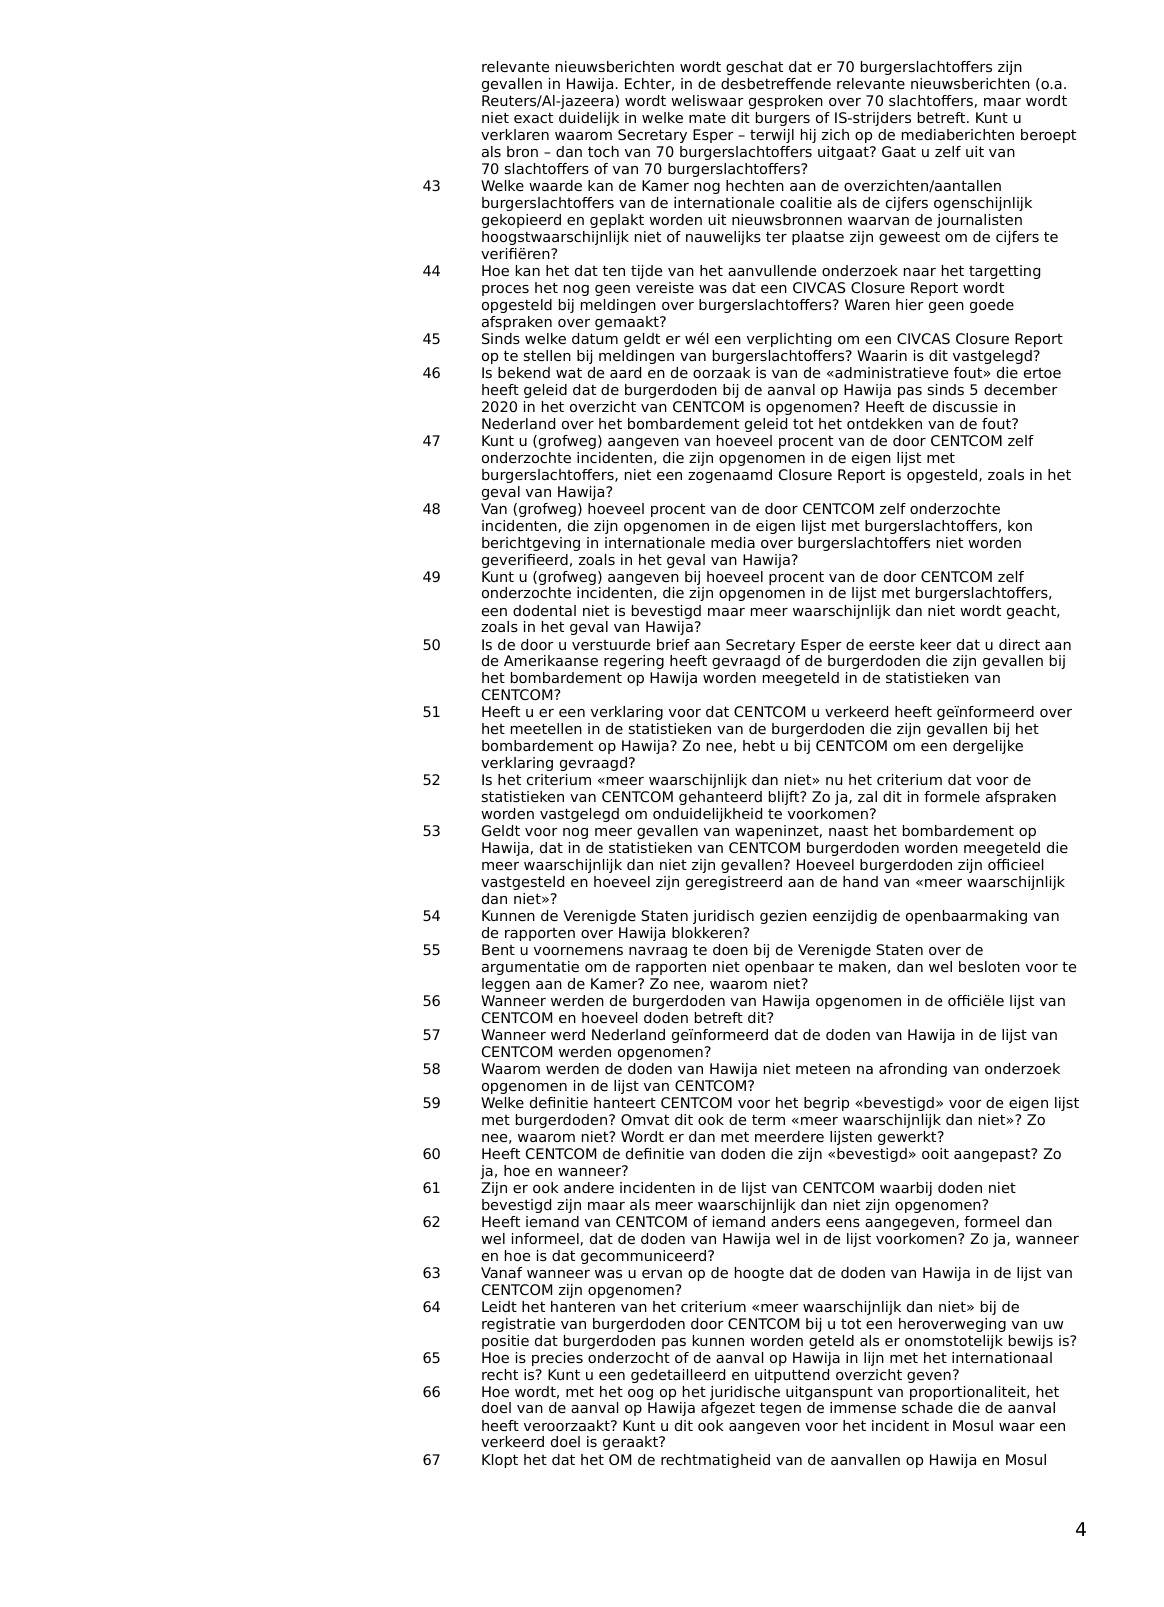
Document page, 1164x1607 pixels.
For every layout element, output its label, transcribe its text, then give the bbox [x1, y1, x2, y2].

table_cell 63 [422, 1265, 475, 1298]
table_cell Vanaf wanneer was u ervan op de hoogte dat de doden van Hawija in de lijst van CENTCOM zijn opgenomen? [475, 1265, 1087, 1298]
table_cell Geldt voor nog meer gevallen van wapeninzet, naast het bombardement op Hawija, dat in de statistieken van CENTCOM burgerdoden worden meegeteld die meer waarschijnlijk dan niet zijn gevallen? Hoeveel burgerdoden zijn officieel vastgesteld en hoeveel zijn geregistreerd aan de hand van «meer waarschijnlijk dan niet»? [475, 823, 1087, 908]
table_cell Kunt u (grofweg) aangeven bij hoeveel procent van de door CENTCOM zelf onderzochte incidenten, die zijn opgenomen in de lijst met burgerslachtoffers, een dodental niet is bevestigd maar meer waarschijnlijk dan niet wordt geacht, zoals in het geval van Hawija? [475, 569, 1087, 636]
table_cell 57 [422, 1027, 475, 1061]
table_cell Zijn er ook andere incidenten in de lijst van CENTCOM waarbij doden niet bevestigd zijn maar als meer waarschijnlijk dan niet zijn opgenomen? [475, 1180, 1087, 1214]
table_cell Is de door u verstuurde brief aan Secretary Esper de eerste keer dat u direct aan de Amerikaanse regering heeft gevraagd of de burgerdoden die zijn gevallen bij het bombardement op Hawija worden meegeteld in de statistieken van CENTCOM? [475, 636, 1087, 704]
table_cell 62 [422, 1214, 475, 1264]
table_cell 58 [422, 1061, 475, 1095]
table_cell [422, 59, 475, 178]
table_cell 48 [422, 501, 475, 568]
table_cell 44 [422, 263, 475, 331]
table_cell Bent u voornemens navraag te doen bij de Verenigde Staten over de argumentatie om de rapporten niet openbaar te maken, dan wel besloten voor te leggen aan de Kamer? Zo nee, waarom niet? [475, 942, 1087, 993]
table_cell 64 [422, 1299, 475, 1349]
table_cell 49 [422, 569, 475, 636]
table_cell Leidt het hanteren van het criterium «meer waarschijnlijk dan niet» bij de registratie van burgerdoden door CENTCOM bij u tot een heroverweging van uw positie dat burgerdoden pas kunnen worden geteld als er onomstotelijk bewijs is? [475, 1299, 1087, 1349]
table_cell Is bekend wat de aard en de oorzaak is van de «administratieve fout» die ertoe heeft geleid dat de burgerdoden bij de aanval op Hawija pas sinds 5 december 2020 in het overzicht van CENTCOM is opgenomen? Heeft de discussie in Nederland over het bombardement geleid tot het ontdekken van de fout? [475, 365, 1087, 433]
table_cell 59 [422, 1095, 475, 1146]
table_cell 50 [422, 636, 475, 704]
table_cell relevante nieuwsberichten wordt geschat dat er 70 burgerslachtoffers zijn gevallen in Hawija. Echter, in de desbetreffende relevante nieuwsberichten (o.a. Reuters/Al-jazeera) wordt weliswaar gesproken over 70 slachtoffers, maar wordt niet exact duidelijk in welke mate dit burgers of IS-strijders betreft. Kunt u verklaren waarom Secretary Esper – terwijl hij zich op de mediaberichten beroept als bron – dan toch van 70 burgerslachtoffers uitgaat? Gaat u zelf uit van 70 slachtoffers of van 70 burgerslachtoffers? [475, 59, 1087, 178]
table_cell 53 [422, 823, 475, 908]
table_cell Hoe wordt, met het oog op het juridische uitganspunt van proportionaliteit, het doel van de aanval op Hawija afgezet tegen de immense schade die de aanval heeft veroorzaakt? Kunt u dit ook aangeven voor het incident in Mosul waar een verkeerd doel is geraakt? [475, 1384, 1087, 1451]
table_cell 55 [422, 942, 475, 993]
table_cell Waarom werden de doden van Hawija niet meteen na afronding van onderzoek opgenomen in de lijst van CENTCOM? [475, 1061, 1087, 1095]
table_cell Kunnen de Verenigde Staten juridisch gezien eenzijdig de openbaarmaking van de rapporten over Hawija blokkeren? [475, 908, 1087, 942]
table_cell Klopt het dat het OM de rechtmatigheid van de aanvallen op Hawija en Mosul [475, 1451, 1087, 1468]
table_cell 56 [422, 993, 475, 1027]
table_cell Van (grofweg) hoeveel procent van de door CENTCOM zelf onderzochte incidenten, die zijn opgenomen in de eigen lijst met burgerslachtoffers, kon berichtgeving in internationale media over burgerslachtoffers niet worden geverifieerd, zoals in het geval van Hawija? [475, 501, 1087, 568]
table_cell 54 [422, 908, 475, 942]
table_cell 67 [422, 1451, 475, 1468]
table_cell Heeft CENTCOM de definitie van doden die zijn «bevestigd» ooit aangepast? Zo ja, hoe en wanneer? [475, 1146, 1087, 1180]
table_cell Wanneer werden de burgerdoden van Hawija opgenomen in de officiële lijst van CENTCOM en hoeveel doden betreft dit? [475, 993, 1087, 1027]
table_cell Sinds welke datum geldt er wél een verplichting om een CIVCAS Closure Report op te stellen bij meldingen van burgerslachtoffers? Waarin is dit vastgelegd? [475, 331, 1087, 365]
table_cell Hoe is precies onderzocht of de aanval op Hawija in lijn met het internationaal recht is? Kunt u een gedetailleerd en uitputtend overzicht geven? [475, 1350, 1087, 1383]
table_cell 43 [422, 178, 475, 263]
table_cell Welke definitie hanteert CENTCOM voor het begrip «bevestigd» voor de eigen lijst met burgerdoden? Omvat dit ook de term «meer waarschijnlijk dan niet»? Zo nee, waarom niet? Wordt er dan met meerdere lijsten gewerkt? [475, 1095, 1087, 1146]
table_cell 66 [422, 1384, 475, 1451]
table_cell Heeft iemand van CENTCOM of iemand anders eens aangegeven, formeel dan wel informeel, dat de doden van Hawija wel in de lijst voorkomen? Zo ja, wanneer en hoe is dat gecommuniceerd? [475, 1214, 1087, 1264]
table_cell Kunt u (grofweg) aangeven van hoeveel procent van de door CENTCOM zelf onderzochte incidenten, die zijn opgenomen in de eigen lijst met burgerslachtoffers, niet een zogenaamd Closure Report is opgesteld, zoals in het geval van Hawija? [475, 433, 1087, 501]
table_cell 52 [422, 772, 475, 823]
table_cell 45 [422, 331, 475, 365]
table_cell Heeft u er een verklaring voor dat CENTCOM u verkeerd heeft geïnformeerd over het meetellen in de statistieken van de burgerdoden die zijn gevallen bij het bombardement op Hawija? Zo nee, hebt u bij CENTCOM om een dergelijke verklaring gevraagd? [475, 704, 1087, 772]
table_cell 65 [422, 1350, 475, 1383]
table_cell 60 [422, 1146, 475, 1180]
table_cell Hoe kan het dat ten tijde van het aanvullende onderzoek naar het targetting proces het nog geen vereiste was dat een CIVCAS Closure Report wordt opgesteld bij meldingen over burgerslachtoffers? Waren hier geen goede afspraken over gemaakt? [475, 263, 1087, 331]
table_cell 51 [422, 704, 475, 772]
table_cell 46 [422, 365, 475, 433]
table_cell Wanneer werd Nederland geïnformeerd dat de doden van Hawija in de lijst van CENTCOM werden opgenomen? [475, 1027, 1087, 1061]
table_cell Is het criterium «meer waarschijnlijk dan niet» nu het criterium dat voor de statistieken van CENTCOM gehanteerd blijft? Zo ja, zal dit in formele afspraken worden vastgelegd om onduidelijkheid te voorkomen? [475, 772, 1087, 823]
table_cell 47 [422, 433, 475, 501]
table_cell Welke waarde kan de Kamer nog hechten aan de overzichten/aantallen burgerslachtoffers van de internationale coalitie als de cijfers ogenschijnlijk gekopieerd en geplakt worden uit nieuwsbronnen waarvan de journalisten hoogstwaarschijnlijk niet of nauwelijks ter plaatse zijn geweest om de cijfers te verifiëren? [475, 178, 1087, 263]
table_cell 61 [422, 1180, 475, 1214]
